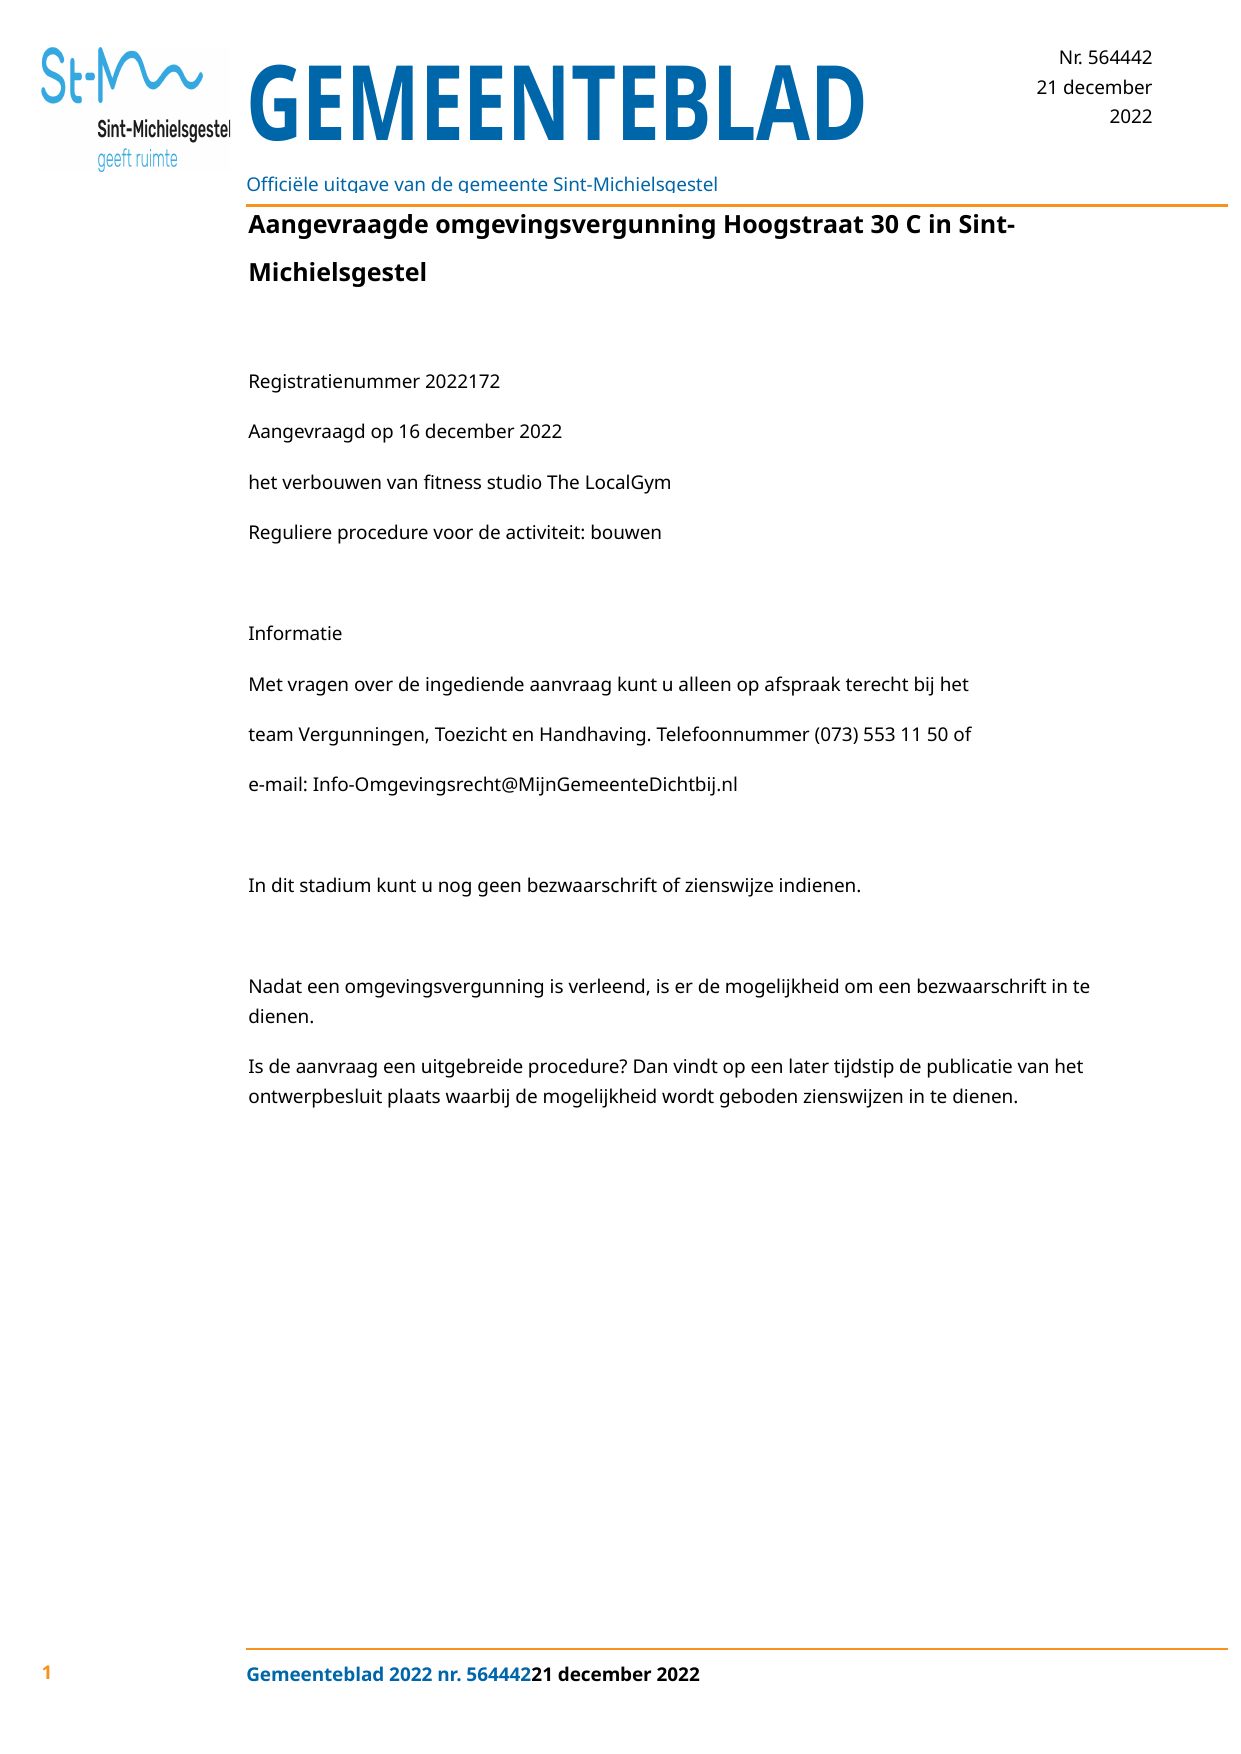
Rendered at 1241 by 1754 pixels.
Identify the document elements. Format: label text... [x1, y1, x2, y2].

text In dit stadium kunt u nog geen bezwaarschrift of zienswijze indienen. [248, 872, 1152, 898]
text e-mail: Info-Omgevingsrecht@MijnGemeenteDichtbij.nl [248, 772, 1152, 797]
text team Vergunningen, Toezicht en Handhaving. Telefoonnummer (073) 553 11 50 of [248, 721, 1152, 747]
text Met vragen over de ingediende aanvraag kunt u alleen op afspraak terecht bij het [248, 671, 1152, 697]
text Nadat een omgevingsvergunning is verleend, is er de mogelijkheid om een bezwaarschrift in te dienen. [248, 973, 1152, 1029]
text Aangevraagd op 16 december 2022 [248, 419, 1152, 444]
text Is de aanvraag een uitgebreide procedure? Dan vindt op een later tijdstip de publicatie van het ontwerpbesluit plaats waarbij de mogelijkheid wordt geboden zienswijzen in te dienen. [248, 1053, 1152, 1109]
text het verbouwen van fitness studio The LocalGym [248, 469, 1152, 495]
text Registratienummer 2022172 [248, 368, 1152, 394]
picture [41, 47, 231, 172]
text Reguliere procedure voor de activiteit: bouwen [248, 519, 1152, 545]
text Aangevraagde omgevingsvergunning Hoogstraat 30 C in Sint-Michielsgestel [248, 207, 1152, 288]
text Informatie [248, 620, 1152, 646]
